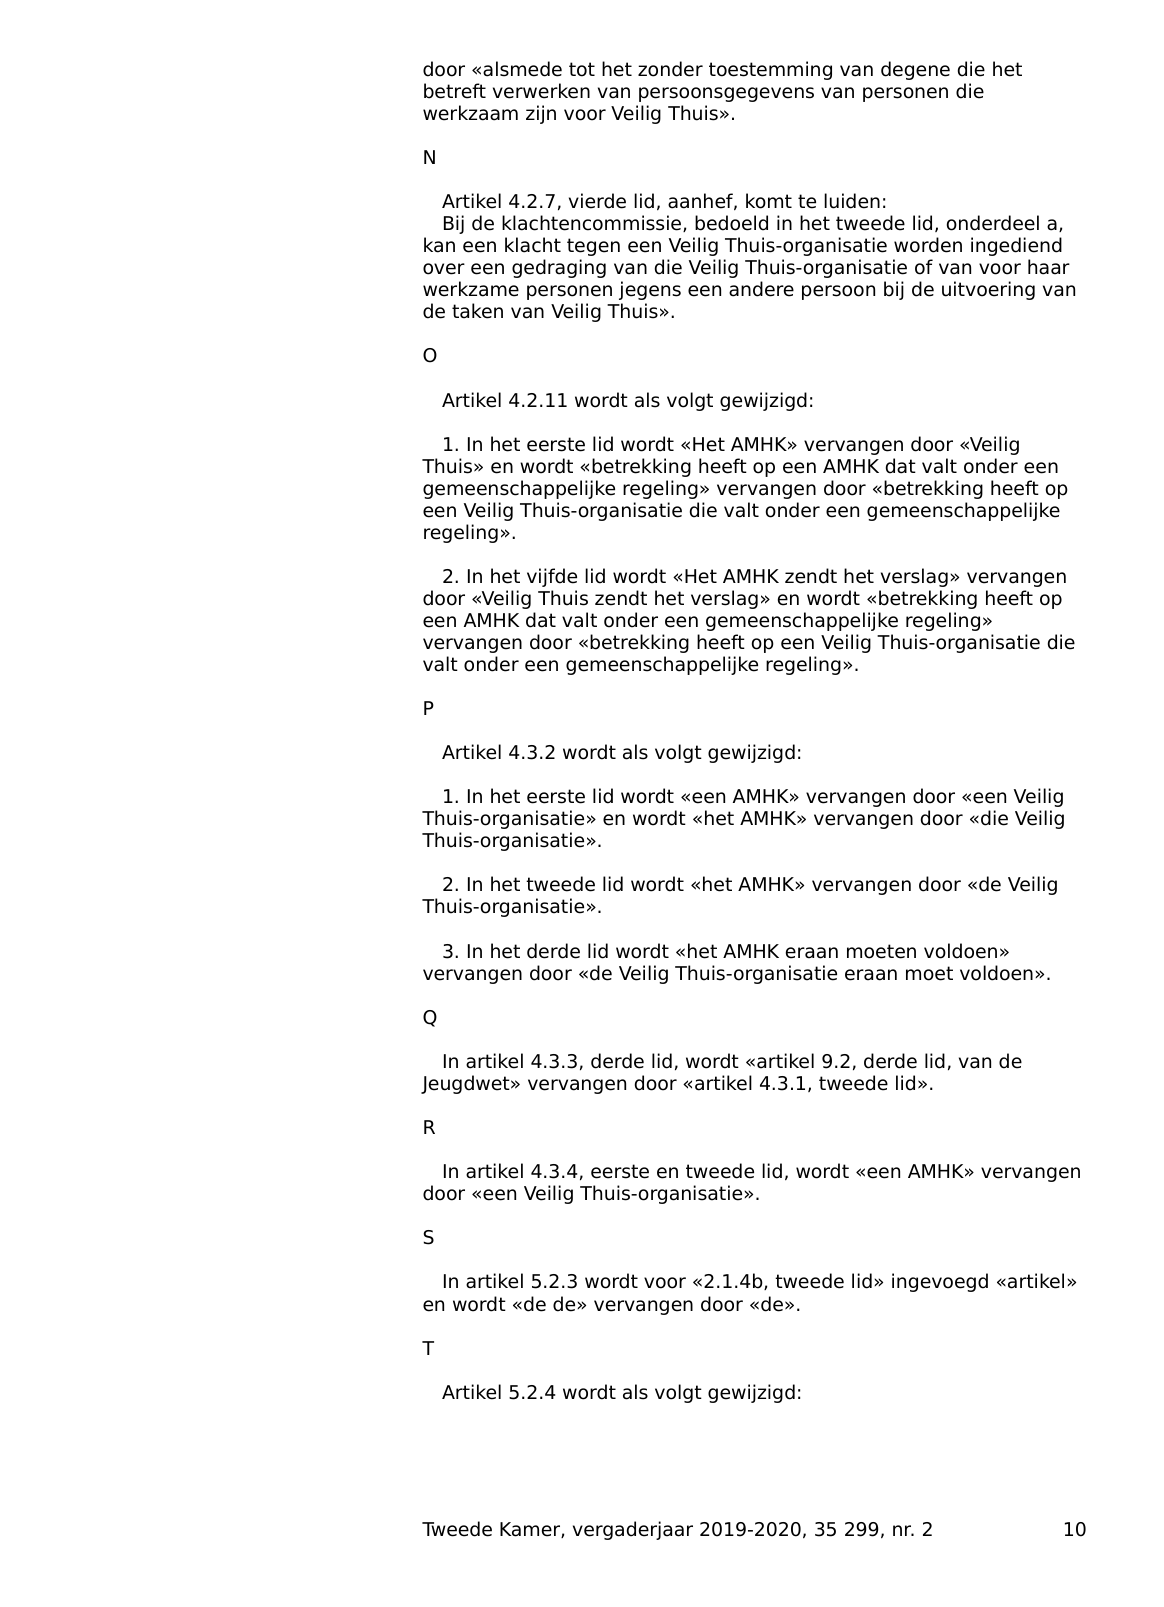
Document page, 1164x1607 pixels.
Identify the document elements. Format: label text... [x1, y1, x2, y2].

text Artikel 5.2.4 wordt als volgt gewijzigd: [422, 1382, 1087, 1404]
text N [422, 147, 1087, 169]
text O [422, 345, 1087, 367]
text T [422, 1338, 1087, 1359]
text R [422, 1117, 1087, 1139]
text 3. In het derde lid wordt «het AMHK eraan moeten voldoen» vervangen door «de Veilig Thuis-organisatie eraan moet voldoen». [422, 941, 1087, 984]
text 1. In het eerste lid wordt «Het AMHK» vervangen door «Veilig Thuis» en wordt «betrekking heeft op een AMHK dat valt onder een gemeenschappelijke regeling» vervangen door «betrekking heeft op een Veilig Thuis-organisatie die valt onder een gemeenschappelijke regeling». [422, 434, 1087, 544]
text P [422, 698, 1087, 720]
text Q [422, 1007, 1087, 1029]
text S [422, 1227, 1087, 1249]
text 2. In het vijfde lid wordt «Het AMHK zendt het verslag» vervangen door «Veilig Thuis zendt het verslag» en wordt «betrekking heeft op een AMHK dat valt onder een gemeenschappelijke regeling» vervangen door «betrekking heeft op een Veilig Thuis-organisatie die valt onder een gemeenschappelijke regeling». [422, 566, 1087, 676]
text Artikel 4.2.7, vierde lid, aanhef, komt te luiden: [422, 191, 1087, 213]
text In artikel 4.3.4, eerste en tweede lid, wordt «een AMHK» vervangen door «een Veilig Thuis-organisatie». [422, 1161, 1087, 1205]
text 2. In het tweede lid wordt «het AMHK» vervangen door «de Veilig Thuis-organisatie». [422, 874, 1087, 918]
text In artikel 5.2.3 wordt voor «2.1.4b, tweede lid» ingevoegd «artikel» en wordt «de de» vervangen door «de». [422, 1271, 1087, 1315]
text 1. In het eerste lid wordt «een AMHK» vervangen door «een Veilig Thuis-organisatie» en wordt «het AMHK» vervangen door «die Veilig Thuis-organisatie». [422, 786, 1087, 852]
text Artikel 4.3.2 wordt als volgt gewijzigd: [422, 742, 1087, 764]
text door «alsmede tot het zonder toestemming van degene die het betreft verwerken van persoonsgegevens van personen die werkzaam zijn voor Veilig Thuis». [422, 59, 1087, 125]
text Bij de klachtencommissie, bedoeld in het tweede lid, onderdeel a, kan een klacht tegen een Veilig Thuis-organisatie worden ingediend over een gedraging van die Veilig Thuis-organisatie of van voor haar werkzame personen jegens een andere persoon bij de uitvoering van de taken van Veilig Thuis». [422, 213, 1087, 323]
text Artikel 4.2.11 wordt als volgt gewijzigd: [422, 389, 1087, 412]
text In artikel 4.3.3, derde lid, wordt «artikel 9.2, derde lid, van de Jeugdwet» vervangen door «artikel 4.3.1, tweede lid». [422, 1051, 1087, 1095]
